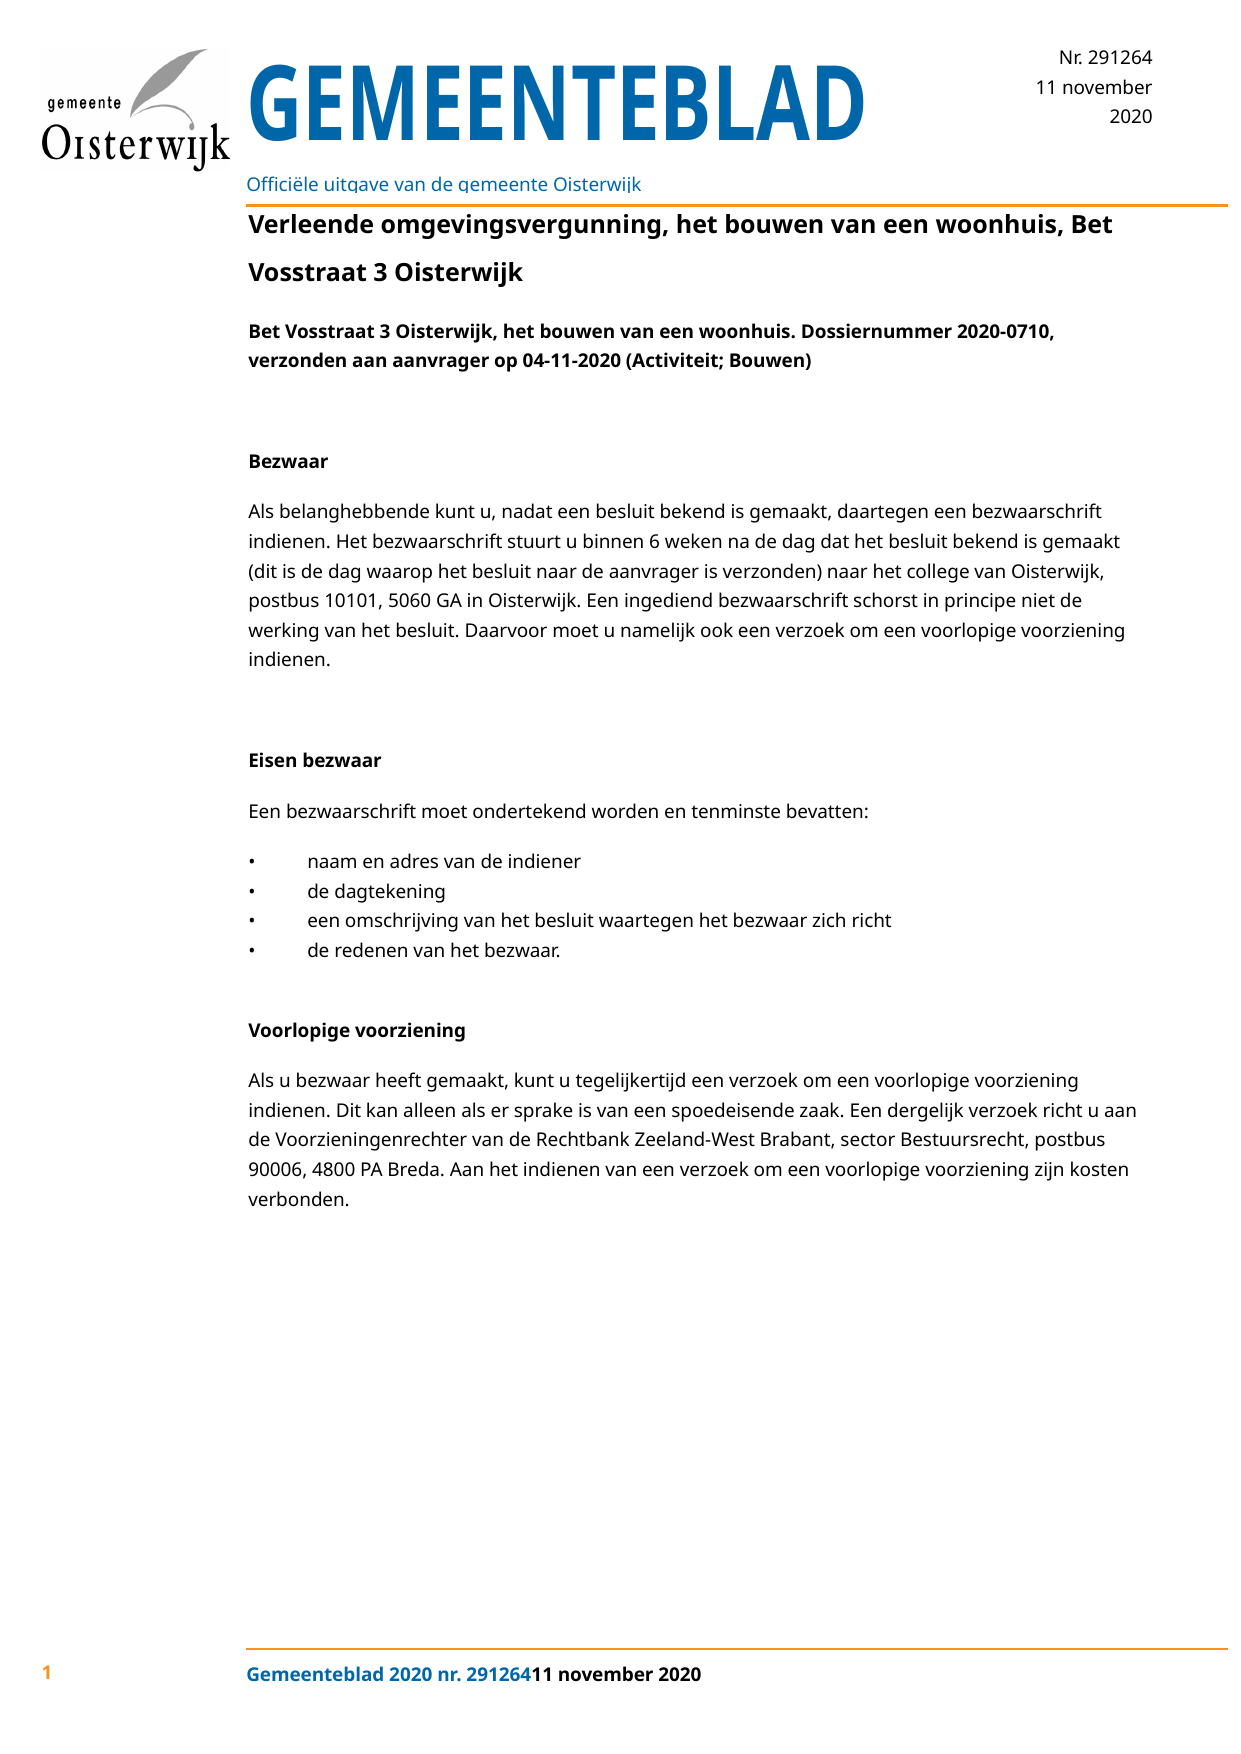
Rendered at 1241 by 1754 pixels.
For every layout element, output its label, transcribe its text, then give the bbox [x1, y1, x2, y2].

list de redenen van het bezwaar. [248, 937, 1152, 963]
list de dagtekening [248, 878, 1152, 904]
picture [41, 47, 231, 172]
text Als belanghebbende kunt u, nadat een besluit bekend is gemaakt, daartegen een bezwaarschrift indienen. Het bezwaarschrift stuurt u binnen 6 weken na de dag dat het besluit bekend is gemaakt (dit is de dag waarop het besluit naar de aanvrager is verzonden) naar het college van Oisterwijk, postbus 10101, 5060 GA in Oisterwijk. Een ingediend bezwaarschrift schorst in principe niet de werking van het besluit. Daarvoor moet u namelijk ook een verzoek om een voorlopige voorziening indienen. [248, 499, 1152, 672]
text Als u bezwaar heeft gemaakt, kunt u tegelijkertijd een verzoek om een voorlopige voorziening indienen. Dit kan alleen als er sprake is van een spoedeisende zaak. Een dergelijk verzoek richt u aan de Voorzieningenrechter van de Rechtbank Zeeland-West Brabant, sector Bestuursrecht, postbus 90006, 4800 PA Breda. Aan het indienen van een verzoek om een voorlopige voorziening zijn kosten verbonden. [248, 1067, 1152, 1212]
list een omschrijving van het besluit waartegen het bezwaar zich richt [248, 907, 1152, 933]
text Een bezwaarschrift moet ondertekend worden en tenminste bevatten: [248, 798, 1152, 824]
text Eisen bezwaar [248, 747, 1152, 773]
list naam en adres van de indiener [248, 848, 1152, 874]
text Bet Vosstraat 3 Oisterwijk, het bouwen van een woonhuis. Dossiernummer 2020-0710, verzonden aan aanvrager op 04-11-2020 (Activiteit; Bouwen) [248, 318, 1152, 373]
text Verleende omgevingsvergunning, het bouwen van een woonhuis, Bet Vosstraat 3 Oisterwijk [248, 207, 1152, 288]
text Voorlopige voorziening [248, 1017, 1152, 1043]
text Bezwaar [248, 448, 1152, 474]
